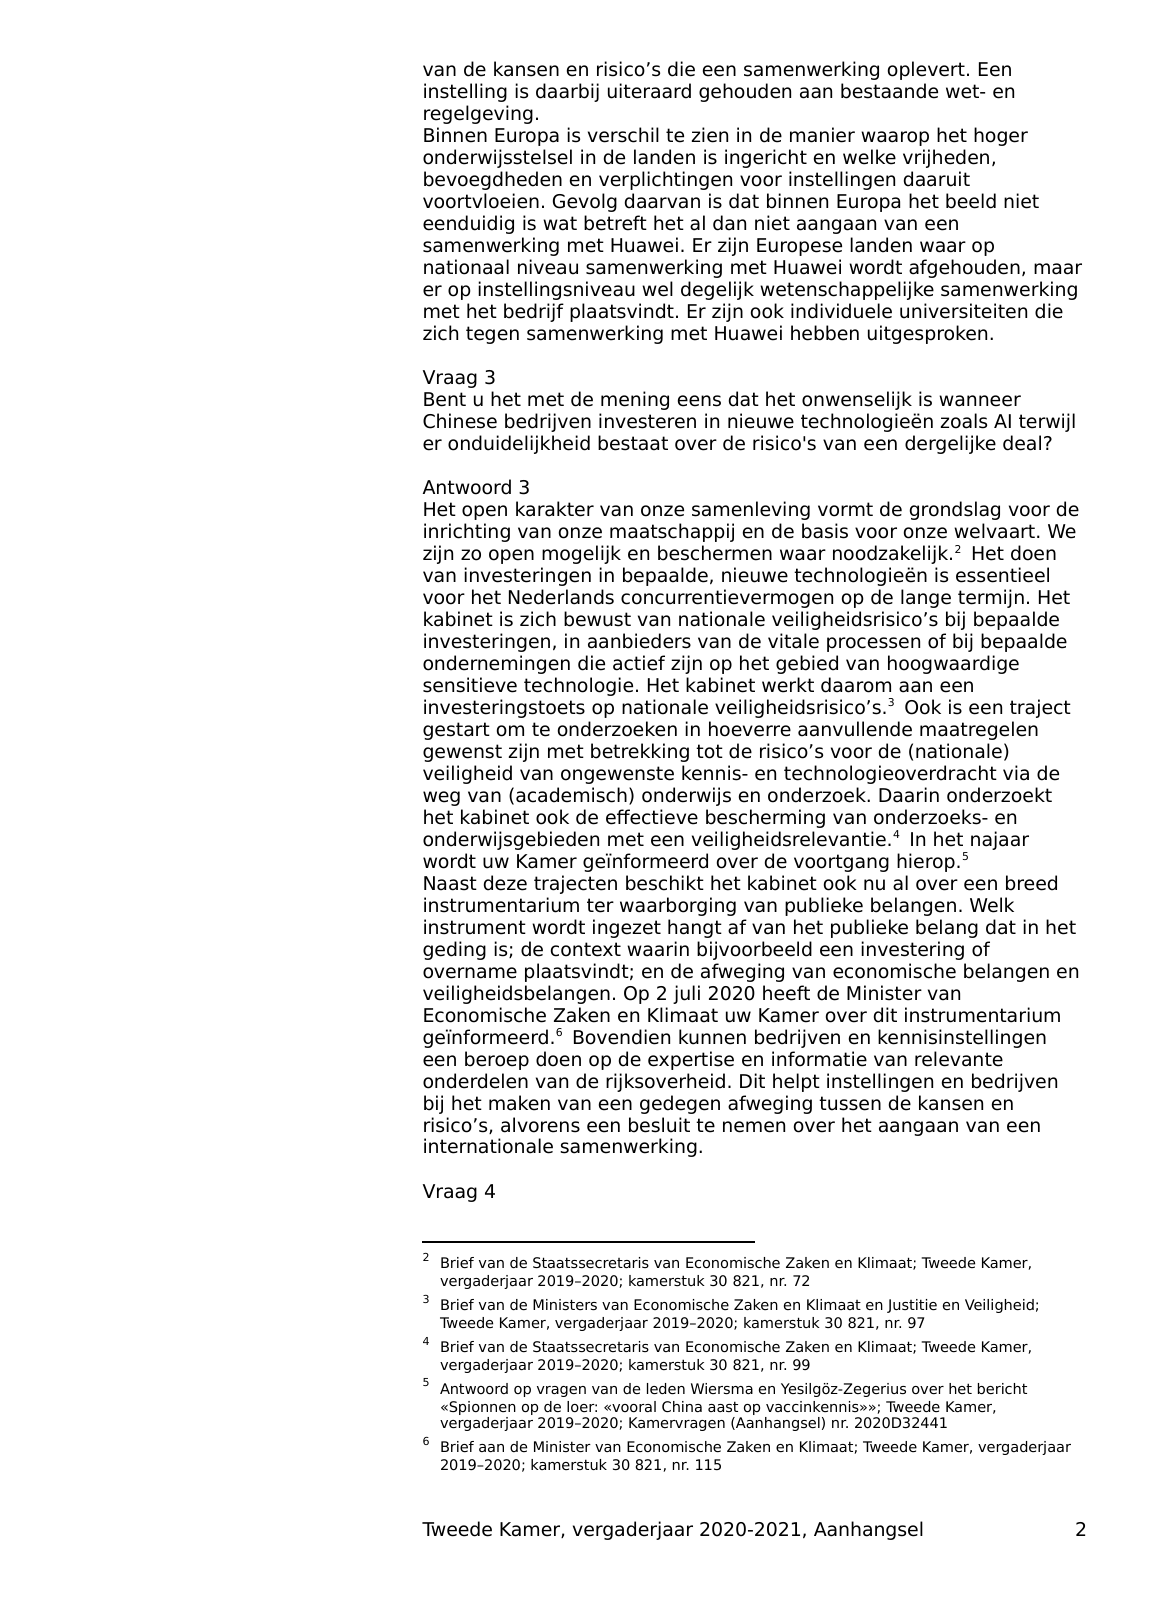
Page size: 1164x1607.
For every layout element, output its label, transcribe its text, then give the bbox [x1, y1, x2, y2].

text Het open karakter van onze samenleving vormt de grondslag voor de inrichting van onze maatschappij en de basis voor onze welvaart. We zijn zo open mogelijk en beschermen waar noodzakelijk. Het doen van investeringen in bepaalde, nieuwe technologieën is essentieel voor het Nederlands concurrentievermogen op de lange termijn. Het kabinet is zich bewust van nationale veiligheidsrisico’s bij bepaalde investeringen, in aanbieders van de vitale processen of bij bepaalde ondernemingen die actief zijn op het gebied van hoogwaardige sensitieve technologie. Het kabinet werkt daarom aan een investeringstoets op nationale veiligheidsrisico’s. Ook is een traject gestart om te onderzoeken in hoeverre aanvullende maatregelen gewenst zijn met betrekking tot de risico’s voor de (nationale) veiligheid van ongewenste kennis- en technologieoverdracht via de weg van (academisch) onderwijs en onderzoek. Daarin onderzoekt het kabinet ook de effectieve bescherming van onderzoeks- en onderwijsgebieden met een veiligheidsrelevantie. In het najaar wordt uw Kamer geïnformeerd over de voortgang hierop. [422, 499, 1087, 873]
text Binnen Europa is verschil te zien in de manier waarop het hoger onderwijsstelsel in de landen is ingericht en welke vrijheden, bevoegdheden en verplichtingen voor instellingen daaruit voortvloeien. Gevolg daarvan is dat binnen Europa het beeld niet eenduidig is wat betreft het al dan niet aangaan van een samenwerking met Huawei. Er zijn Europese landen waar op nationaal niveau samenwerking met Huawei wordt afgehouden, maar er op instellingsniveau wel degelijk wetenschappelijke samenwerking met het bedrijf plaatsvindt. Er zijn ook individuele universiteiten die zich tegen samenwerking met Huawei hebben uitgesproken. [422, 125, 1087, 345]
text Antwoord 3 [422, 477, 1087, 499]
text Vraag 4 [422, 1181, 1087, 1203]
text Brief aan de Minister van Economische Zaken en Klimaat; Tweede Kamer, vergaderjaar 2019–2020; kamerstuk 30 821, nr. 115 [422, 1435, 1087, 1474]
text Antwoord op vragen van de leden Wiersma en Yesilgöz-Zegerius over het bericht «Spionnen op de loer: «vooral China aast op vaccinkennis»»; Tweede Kamer, vergaderjaar 2019–2020; Kamervragen (Aanhangsel) nr. 2020D32441 [422, 1377, 1087, 1432]
text van de kansen en risico’s die een samenwerking oplevert. Een instelling is daarbij uiteraard gehouden aan bestaande wet- en regelgeving. [422, 59, 1087, 125]
text Brief van de Ministers van Economische Zaken en Klimaat en Justitie en Veiligheid; Tweede Kamer, vergaderjaar 2019–2020; kamerstuk 30 821, nr. 97 [422, 1293, 1087, 1332]
text Bent u het met de mening eens dat het onwenselijk is wanneer Chinese bedrijven investeren in nieuwe technologieën zoals AI terwijl er onduidelijkheid bestaat over de risico's van een dergelijke deal? [422, 389, 1087, 455]
text Brief van de Staatssecretaris van Economische Zaken en Klimaat; Tweede Kamer, vergaderjaar 2019–2020; kamerstuk 30 821, nr. 99 [422, 1335, 1087, 1374]
text Vraag 3 [422, 367, 1087, 389]
text Naast deze trajecten beschikt het kabinet ook nu al over een breed instrumentarium ter waarborging van publieke belangen. Welk instrument wordt ingezet hangt af van het publieke belang dat in het geding is; de context waarin bijvoorbeeld een investering of overname plaatsvindt; en de afweging van economische belangen en veiligheidsbelangen. Op 2 juli 2020 heeft de Minister van Economische Zaken en Klimaat uw Kamer over dit instrumentarium geïnformeerd. Bovendien kunnen bedrijven en kennisinstellingen een beroep doen op de expertise en informatie van relevante onderdelen van de rijksoverheid. Dit helpt instellingen en bedrijven bij het maken van een gedegen afweging tussen de kansen en risico’s, alvorens een besluit te nemen over het aangaan van een internationale samenwerking. [422, 873, 1087, 1158]
text Brief van de Staatssecretaris van Economische Zaken en Klimaat; Tweede Kamer, vergaderjaar 2019–2020; kamerstuk 30 821, nr. 72 [422, 1251, 1087, 1290]
